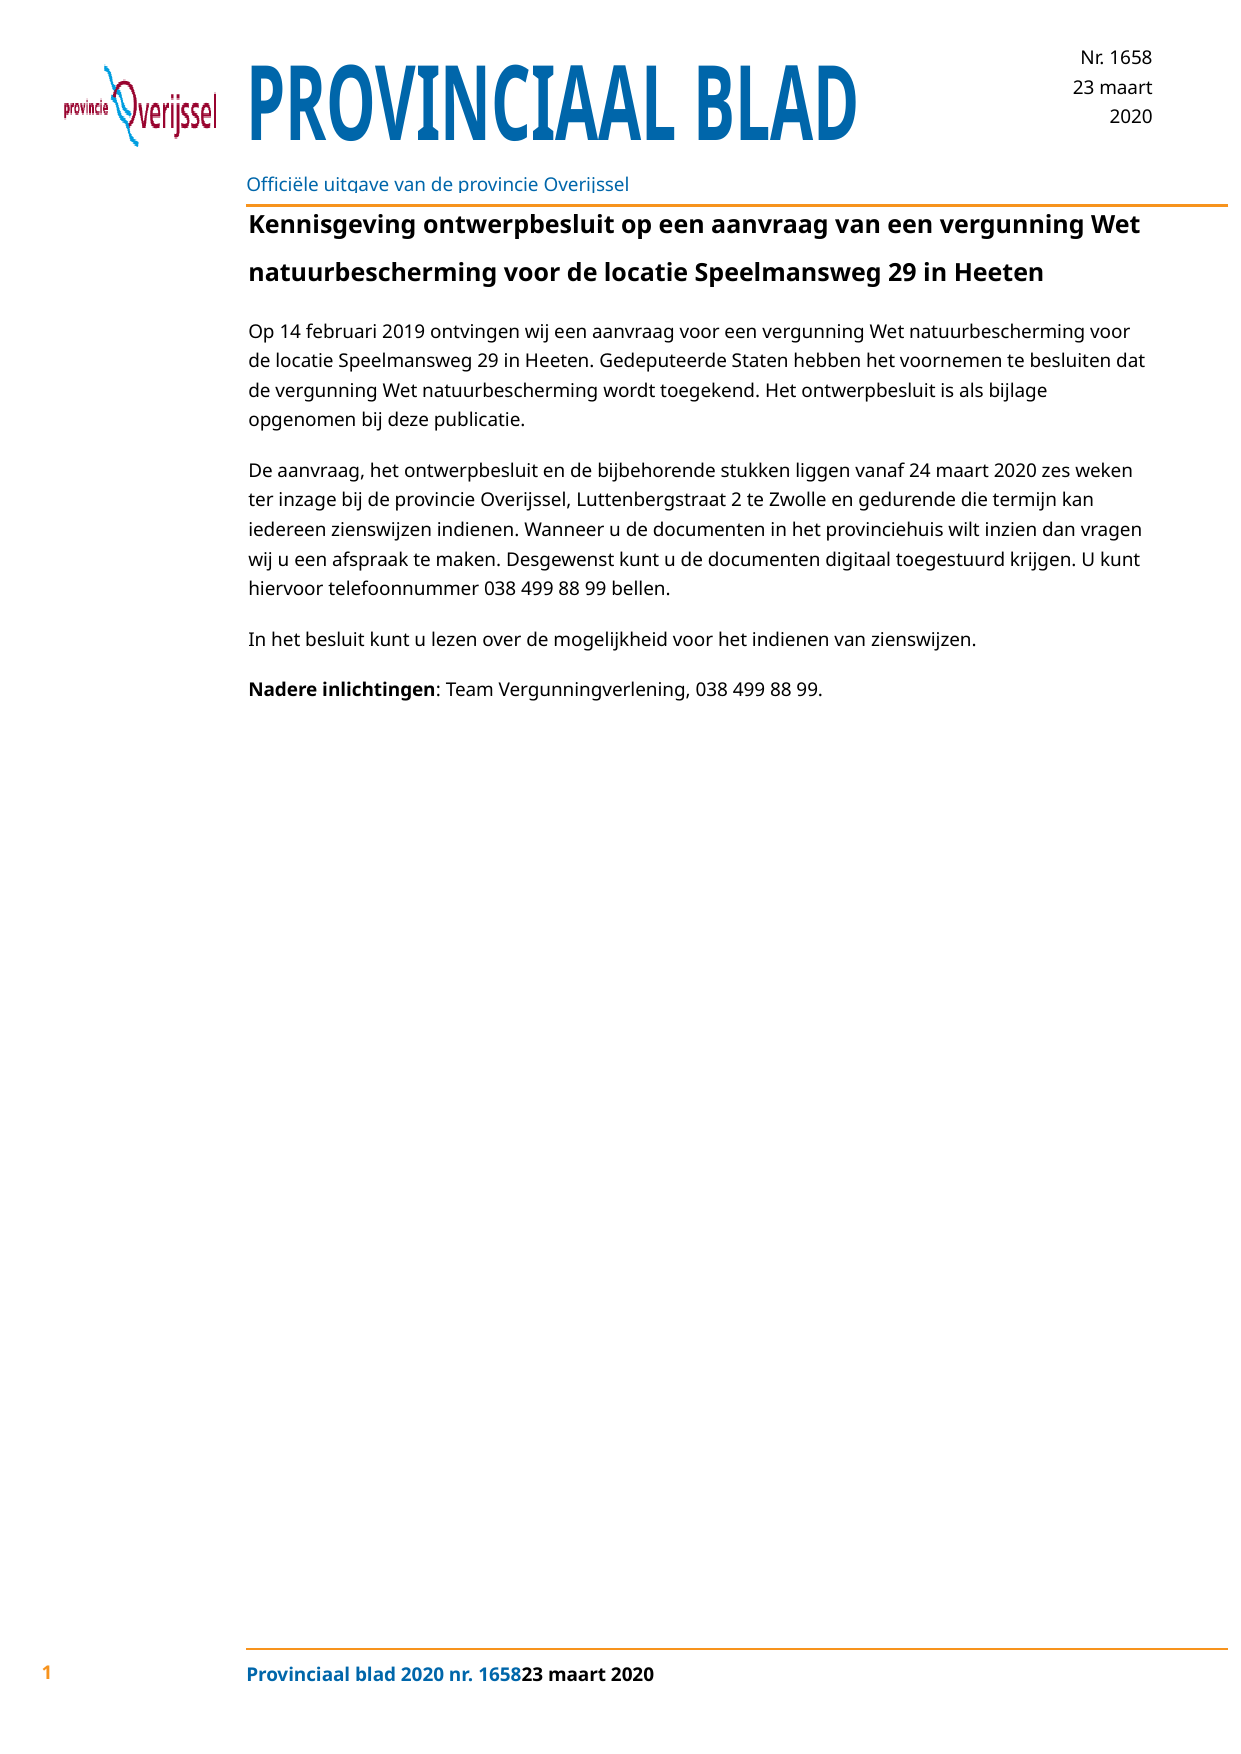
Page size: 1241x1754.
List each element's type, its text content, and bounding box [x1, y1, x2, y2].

picture [41, 47, 231, 172]
text Op 14 februari 2019 ontvingen wij een aanvraag voor een vergunning Wet natuurbescherming voor de locatie Speelmansweg 29 in Heeten. Gedeputeerde Staten hebben het voornemen te besluiten dat de vergunning Wet natuurbescherming wordt toegekend. Het ontwerpbesluit is als bijlage opgenomen bij deze publicatie. [248, 318, 1152, 432]
text Kennisgeving ontwerpbesluit op een aanvraag van een vergunning Wet natuurbescherming voor de locatie Speelmansweg 29 in Heeten [248, 207, 1152, 288]
text Nadere inlichtingen: Team Vergunningverlening, 038 499 88 99. [248, 676, 1152, 702]
text De aanvraag, het ontwerpbesluit en de bijbehorende stukken liggen vanaf 24 maart 2020 zes weken ter inzage bij de provincie Overijssel, Luttenbergstraat 2 te Zwolle en gedurende die termijn kan iedereen zienswijzen indienen. Wanneer u de documenten in het provinciehuis wilt inzien dan vragen wij u een afspraak te maken. Desgewenst kunt u de documenten digitaal toegestuurd krijgen. U kunt hiervoor telefoonnummer 038 499 88 99 bellen. [248, 457, 1152, 601]
text In het besluit kunt u lezen over de mogelijkheid voor het indienen van zienswijzen. [248, 626, 1152, 652]
